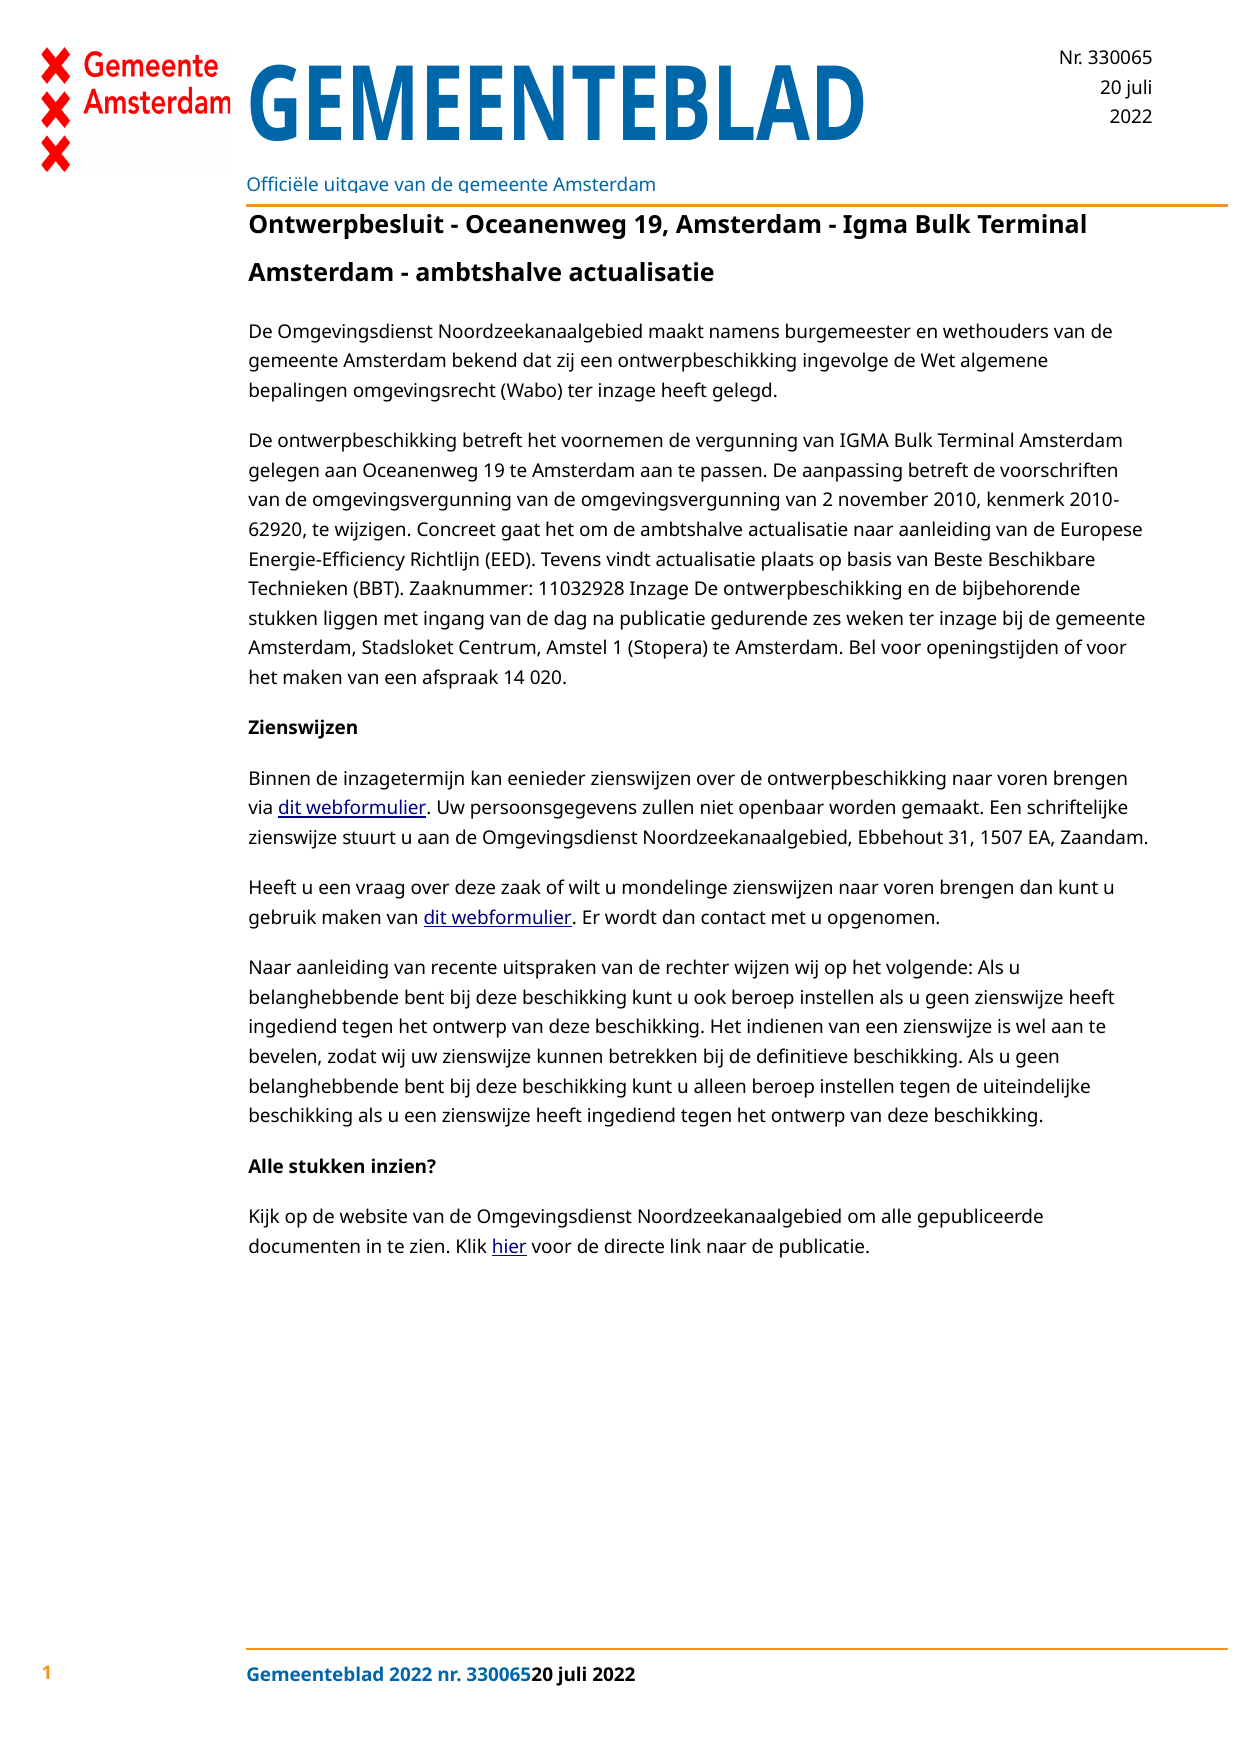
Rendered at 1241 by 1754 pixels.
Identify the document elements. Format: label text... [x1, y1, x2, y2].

text De Omgevingsdienst Noordzeekanaalgebied maakt namens burgemeester en wethouders van de gemeente Amsterdam bekend dat zij een ontwerpbeschikking ingevolge de Wet algemene bepalingen omgevingsrecht (Wabo) ter inzage heeft gelegd. [248, 318, 1152, 403]
text Alle stukken inzien? [248, 1153, 1152, 1179]
picture [41, 47, 231, 172]
text Naar aanleiding van recente uitspraken van de rechter wijzen wij op het volgende: Als u belanghebbende bent bij deze beschikking kunt u ook beroep instellen als u geen zienswijze heeft ingediend tegen het ontwerp van deze beschikking. Het indienen van een zienswijze is wel aan te bevelen, zodat wij uw zienswijze kunnen betrekken bij de definitieve beschikking. Als u geen belanghebbende bent bij deze beschikking kunt u alleen beroep instellen tegen de uiteindelijke beschikking als u een zienswijze heeft ingediend tegen het ontwerp van deze beschikking. [248, 954, 1152, 1128]
text Binnen de inzagetermijn kan eenieder zienswijzen over de ontwerpbeschikking naar voren brengen via dit webformulier. Uw persoonsgegevens zullen niet openbaar worden gemaakt. Een schriftelijke zienswijze stuurt u aan de Omgevingsdienst Noordzeekanaalgebied, Ebbehout 31, 1507 EA, Zaandam. [248, 765, 1152, 850]
text Heeft u een vraag over deze zaak of wilt u mondelinge zienswijzen naar voren brengen dan kunt u gebruik maken van dit webformulier. Er wordt dan contact met u opgenomen. [248, 874, 1152, 930]
text Ontwerpbesluit - Oceanenweg 19, Amsterdam - Igma Bulk Terminal Amsterdam - ambtshalve actualisatie [248, 207, 1152, 288]
text De ontwerpbeschikking betreft het voornemen de vergunning van IGMA Bulk Terminal Amsterdam gelegen aan Oceanenweg 19 te Amsterdam aan te passen. De aanpassing betreft de voorschriften van de omgevingsvergunning van de omgevingsvergunning van 2 november 2010, kenmerk 2010­-62920, te wijzigen. Concreet gaat het om de ambtshalve actualisatie naar aanleiding van de Europese Energie-Efficiency Richtlijn (EED). Tevens vindt actualisatie plaats op basis van Beste Beschikbare Technieken (BBT). Zaaknummer: 11032928 Inzage De ontwerpbeschikking en de bijbehorende stukken liggen met ingang van de dag na publicatie gedurende zes weken ter inzage bij de gemeente Amsterdam, Stadsloket Centrum, Amstel 1 (Stopera) te Amsterdam. Bel voor openingstijden of voor het maken van een afspraak 14 020. [248, 427, 1152, 690]
text Zienswijzen [248, 714, 1152, 740]
text Kijk op de website van de Omgevingsdienst Noordzeekanaalgebied om alle gepubliceerde documenten in te zien. Klik hier voor de directe link naar de publicatie. [248, 1203, 1152, 1259]
